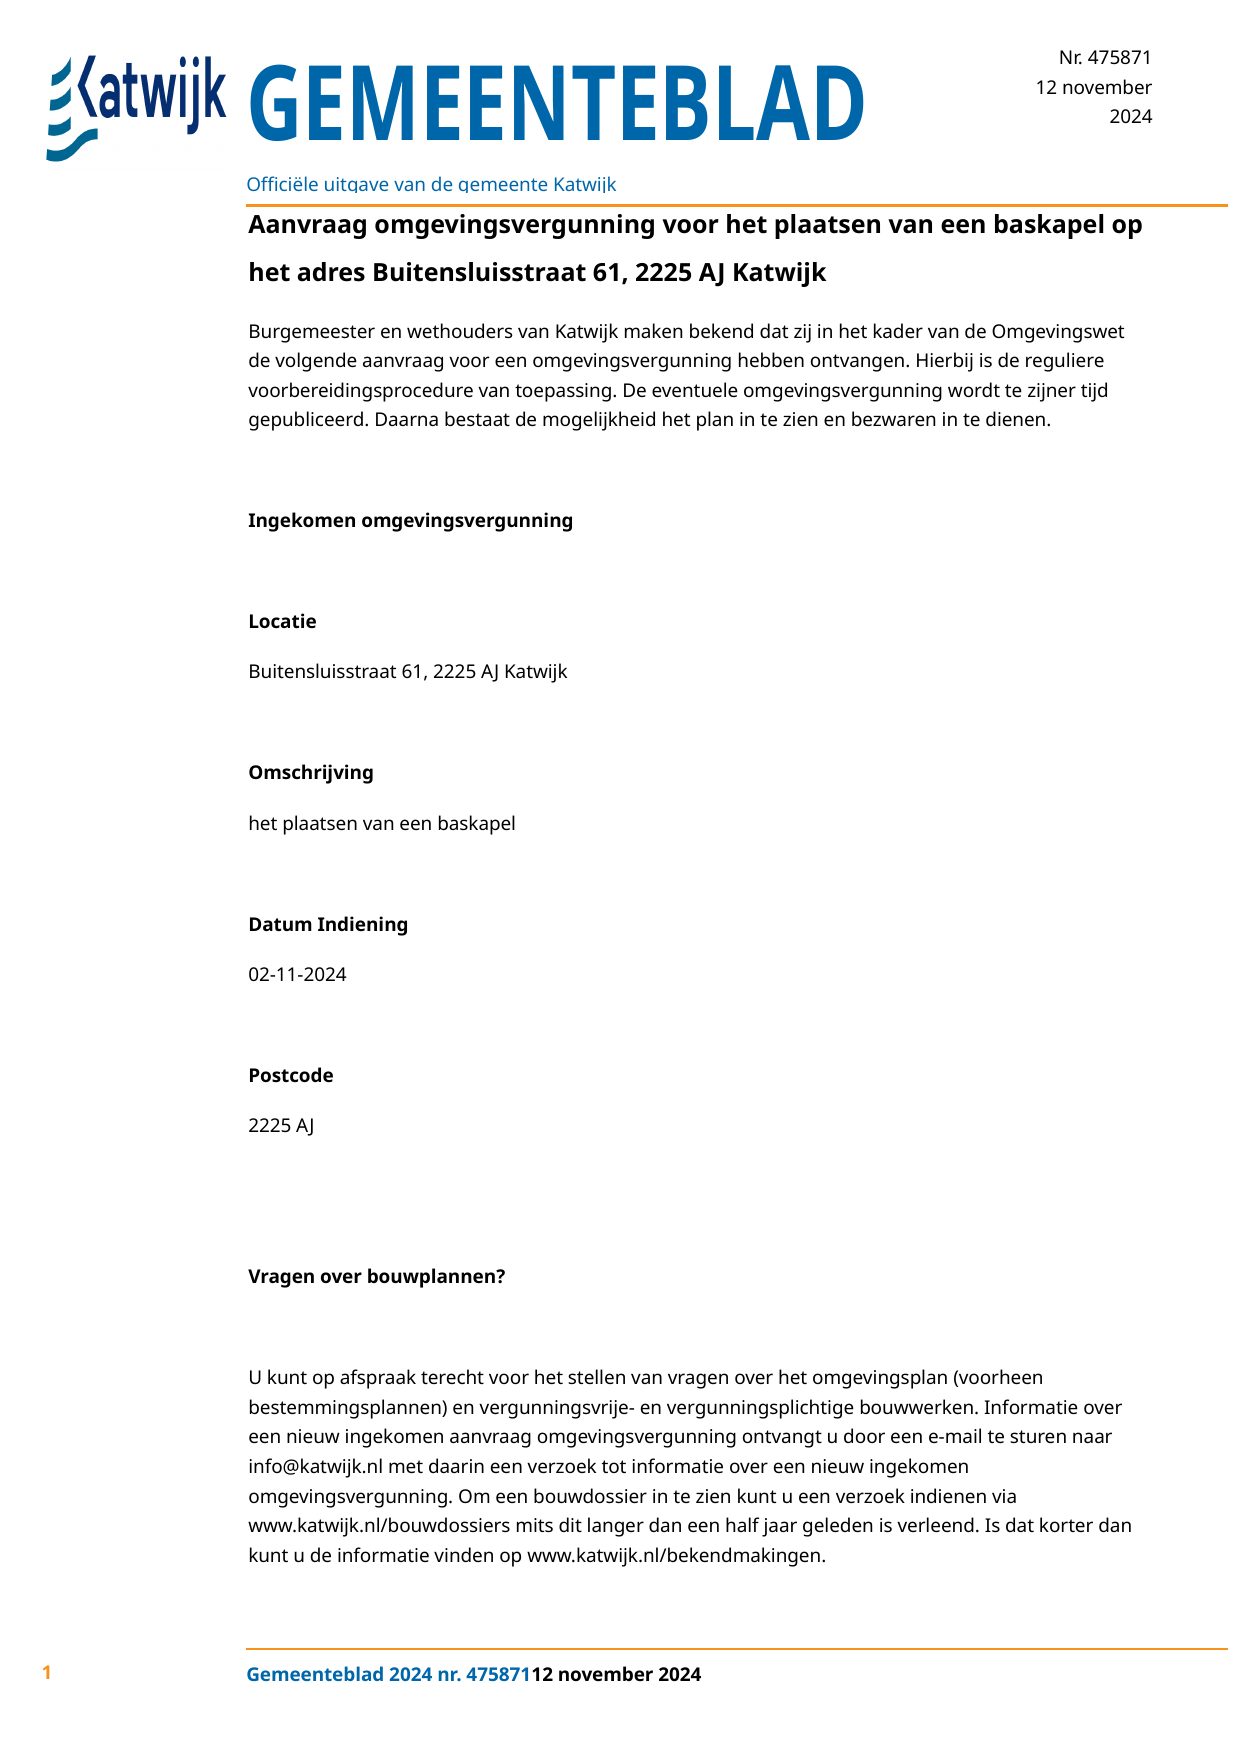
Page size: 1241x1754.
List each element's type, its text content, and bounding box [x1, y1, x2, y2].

text Locatie [248, 608, 1152, 634]
text Aanvraag omgevingsvergunning voor het plaatsen van een baskapel op het adres Buitensluisstraat 61, 2225 AJ Katwijk [248, 207, 1152, 288]
text Postcode [248, 1062, 1152, 1088]
text Datum Indiening [248, 911, 1152, 937]
text Ingekomen omgevingsvergunning [248, 507, 1152, 533]
text Buitensluisstraat 61, 2225 AJ Katwijk [248, 659, 1152, 684]
text het plaatsen van een baskapel [248, 810, 1152, 836]
text Vragen over bouwplannen? [248, 1264, 1152, 1289]
text 02-11-2024 [248, 961, 1152, 987]
text 2225 AJ [248, 1112, 1152, 1138]
picture [41, 47, 231, 172]
text U kunt op afspraak terecht voor het stellen van vragen over het omgevingsplan (voorheen bestemmingsplannen) en vergunningsvrije- en vergunningsplichtige bouwwerken. Informatie over een nieuw ingekomen aanvraag omgevingsvergunning ontvangt u door een e-mail te sturen naar info@katwijk.nl met daarin een verzoek tot informatie over een nieuw ingekomen omgevingsvergunning. Om een bouwdossier in te zien kunt u een verzoek indienen via www.katwijk.nl/bouwdossiers mits dit langer dan een half jaar geleden is verleend. Is dat korter dan kunt u de informatie vinden op www.katwijk.nl/bekendmakingen. [248, 1364, 1152, 1568]
text Burgemeester en wethouders van Katwijk maken bekend dat zij in het kader van de Omgevingswet de volgende aanvraag voor een omgevingsvergunning hebben ontvangen. Hierbij is de reguliere voorbereidingsprocedure van toepassing. De eventuele omgevingsvergunning wordt te zijner tijd gepubliceerd. Daarna bestaat de mogelijkheid het plan in te zien en bezwaren in te dienen. [248, 318, 1152, 432]
text Omschrijving [248, 759, 1152, 785]
